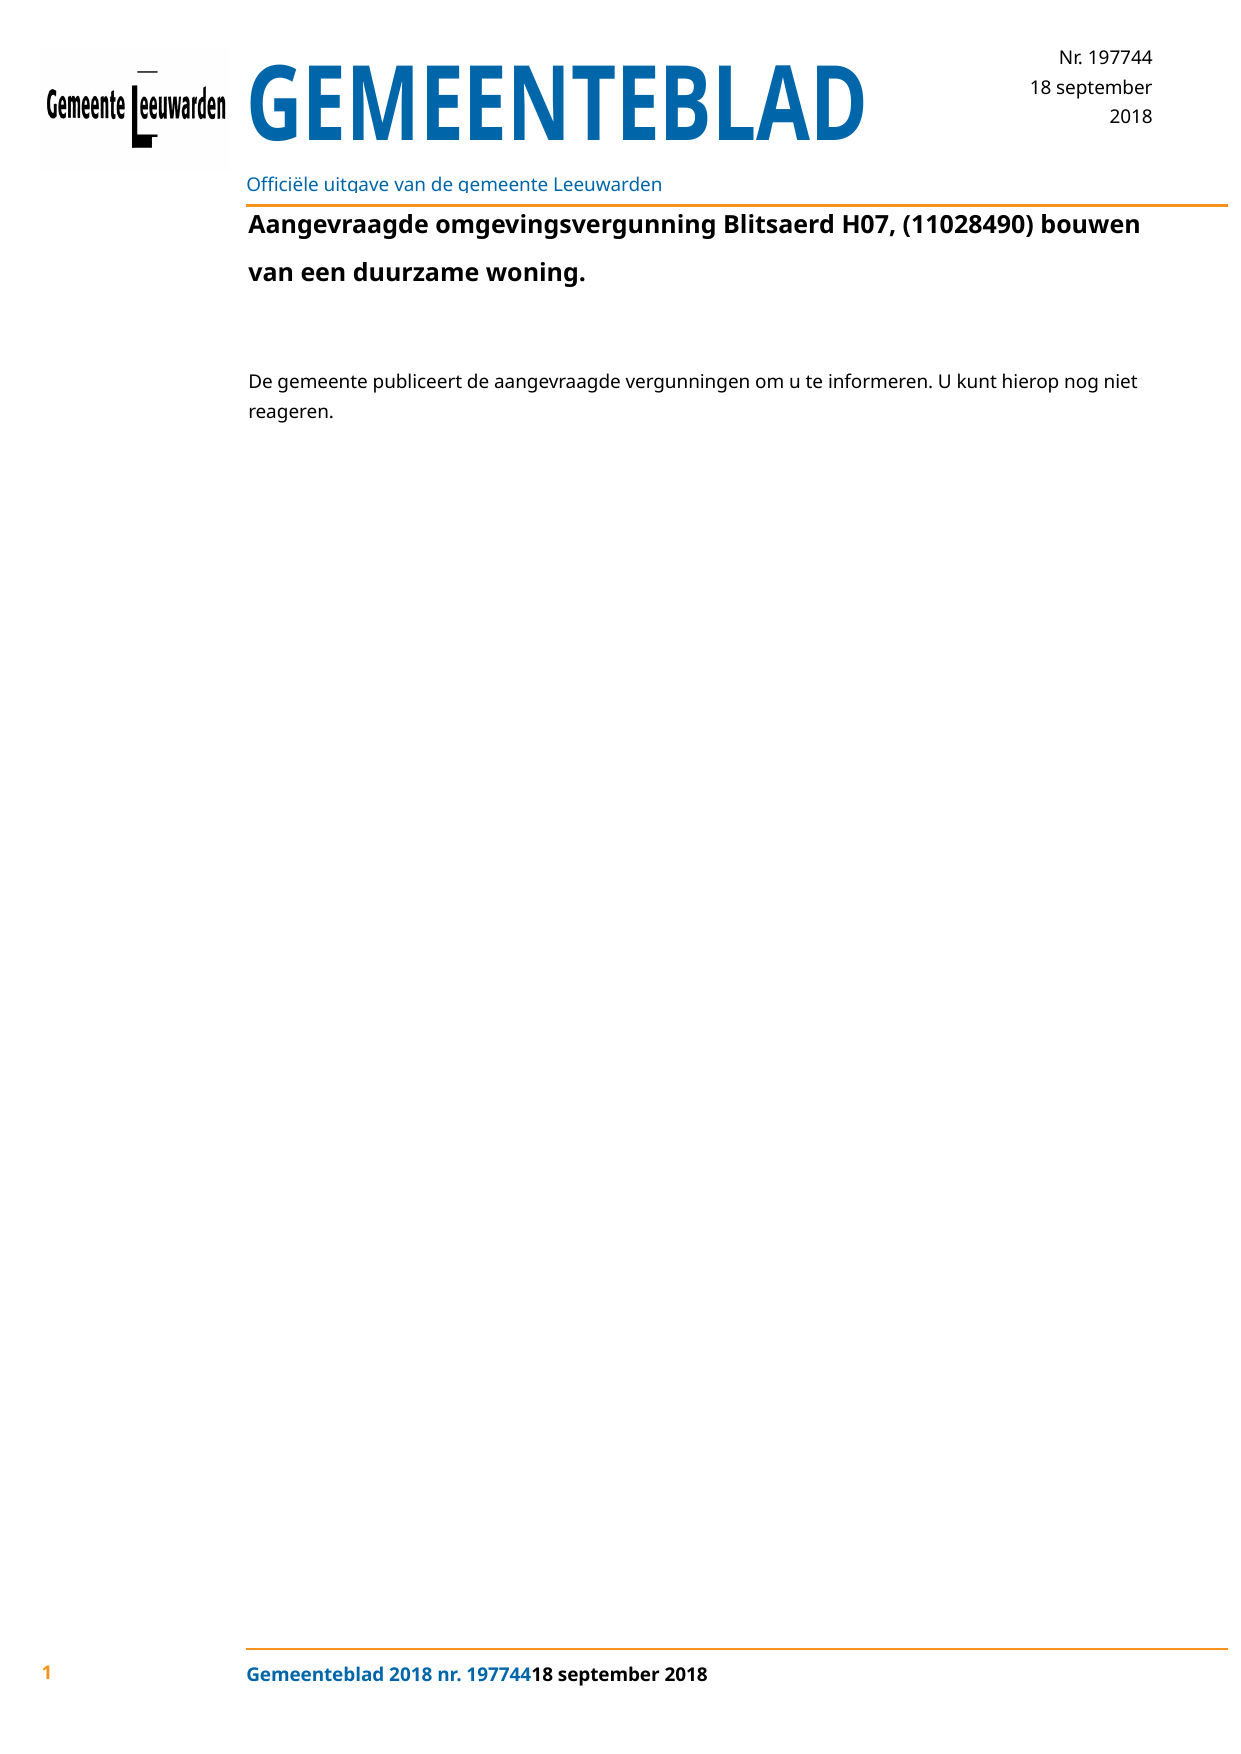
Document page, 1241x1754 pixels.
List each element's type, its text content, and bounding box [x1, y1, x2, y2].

text De gemeente publiceert de aangevraagde vergunningen om u te informeren. U kunt hierop nog niet reageren. [248, 368, 1152, 424]
text Aangevraagde omgevingsvergunning Blitsaerd H07, (11028490) bouwen van een duurzame woning. [248, 207, 1152, 288]
picture [41, 47, 231, 172]
